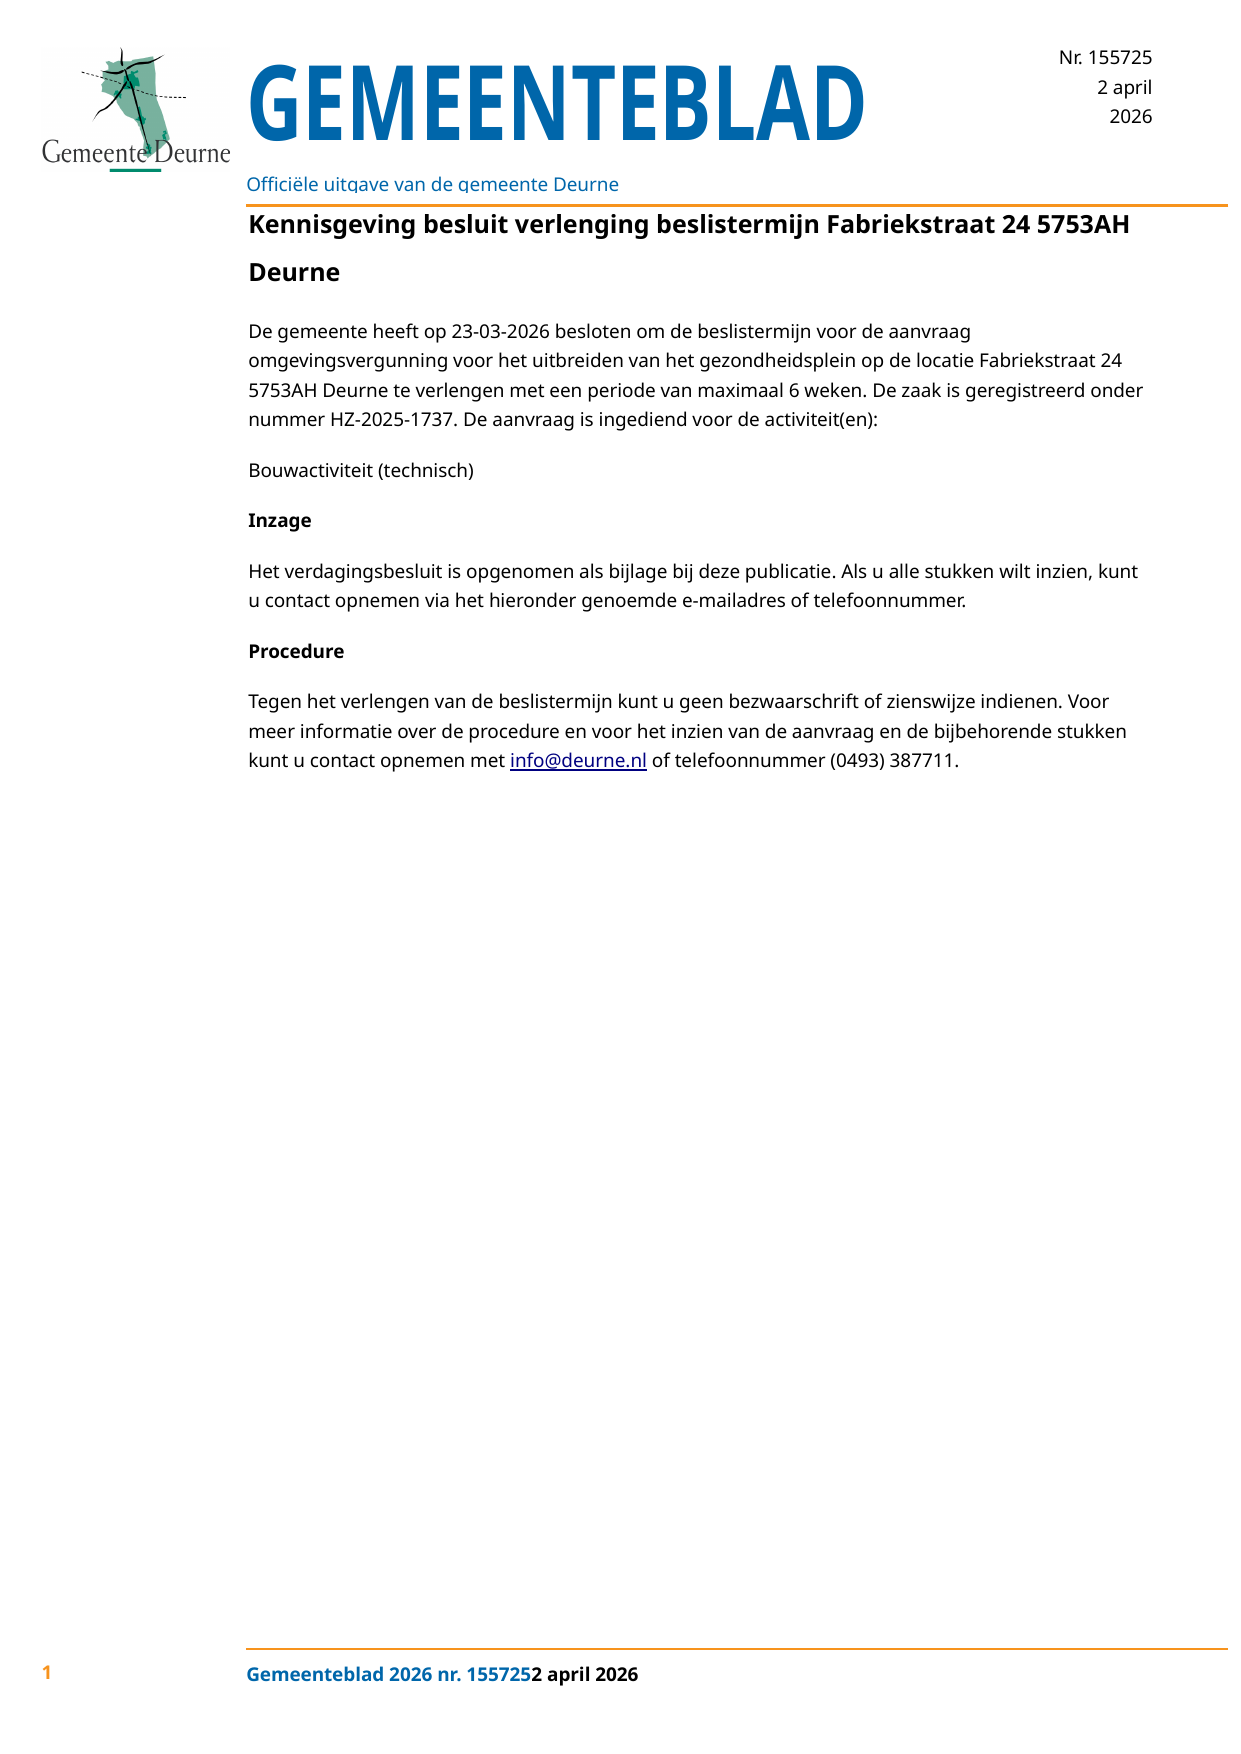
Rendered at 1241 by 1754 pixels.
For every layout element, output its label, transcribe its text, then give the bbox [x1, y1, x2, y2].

text Kennisgeving besluit verlenging beslistermijn Fabriekstraat 24 5753AH Deurne [248, 207, 1152, 288]
picture [41, 47, 231, 172]
text Het verdagingsbesluit is opgenomen als bijlage bij deze publicatie. Als u alle stukken wilt inzien, kunt u contact opnemen via het hieronder genoemde e-mailadres of telefoonnummer. [248, 558, 1152, 613]
text Inzage [248, 507, 1152, 533]
text Procedure [248, 638, 1152, 664]
text Tegen het verlengen van de beslistermijn kunt u geen bezwaarschrift of zienswijze indienen. Voor meer informatie over de procedure en voor het inzien van de aanvraag en de bijbehorende stukken kunt u contact opnemen met info@deurne.nl of telefoonnummer (0493) 387711. [248, 688, 1152, 773]
text De gemeente heeft op 23-03-2026 besloten om de beslistermijn voor de aanvraag omgevingsvergunning voor het uitbreiden van het gezondheidsplein op de locatie Fabriekstraat 24 5753AH Deurne te verlengen met een periode van maximaal 6 weken. De zaak is geregistreerd onder nummer HZ-2025-1737. De aanvraag is ingediend voor de activiteit(en): [248, 318, 1152, 432]
text Bouwactiviteit (technisch) [248, 457, 1152, 483]
